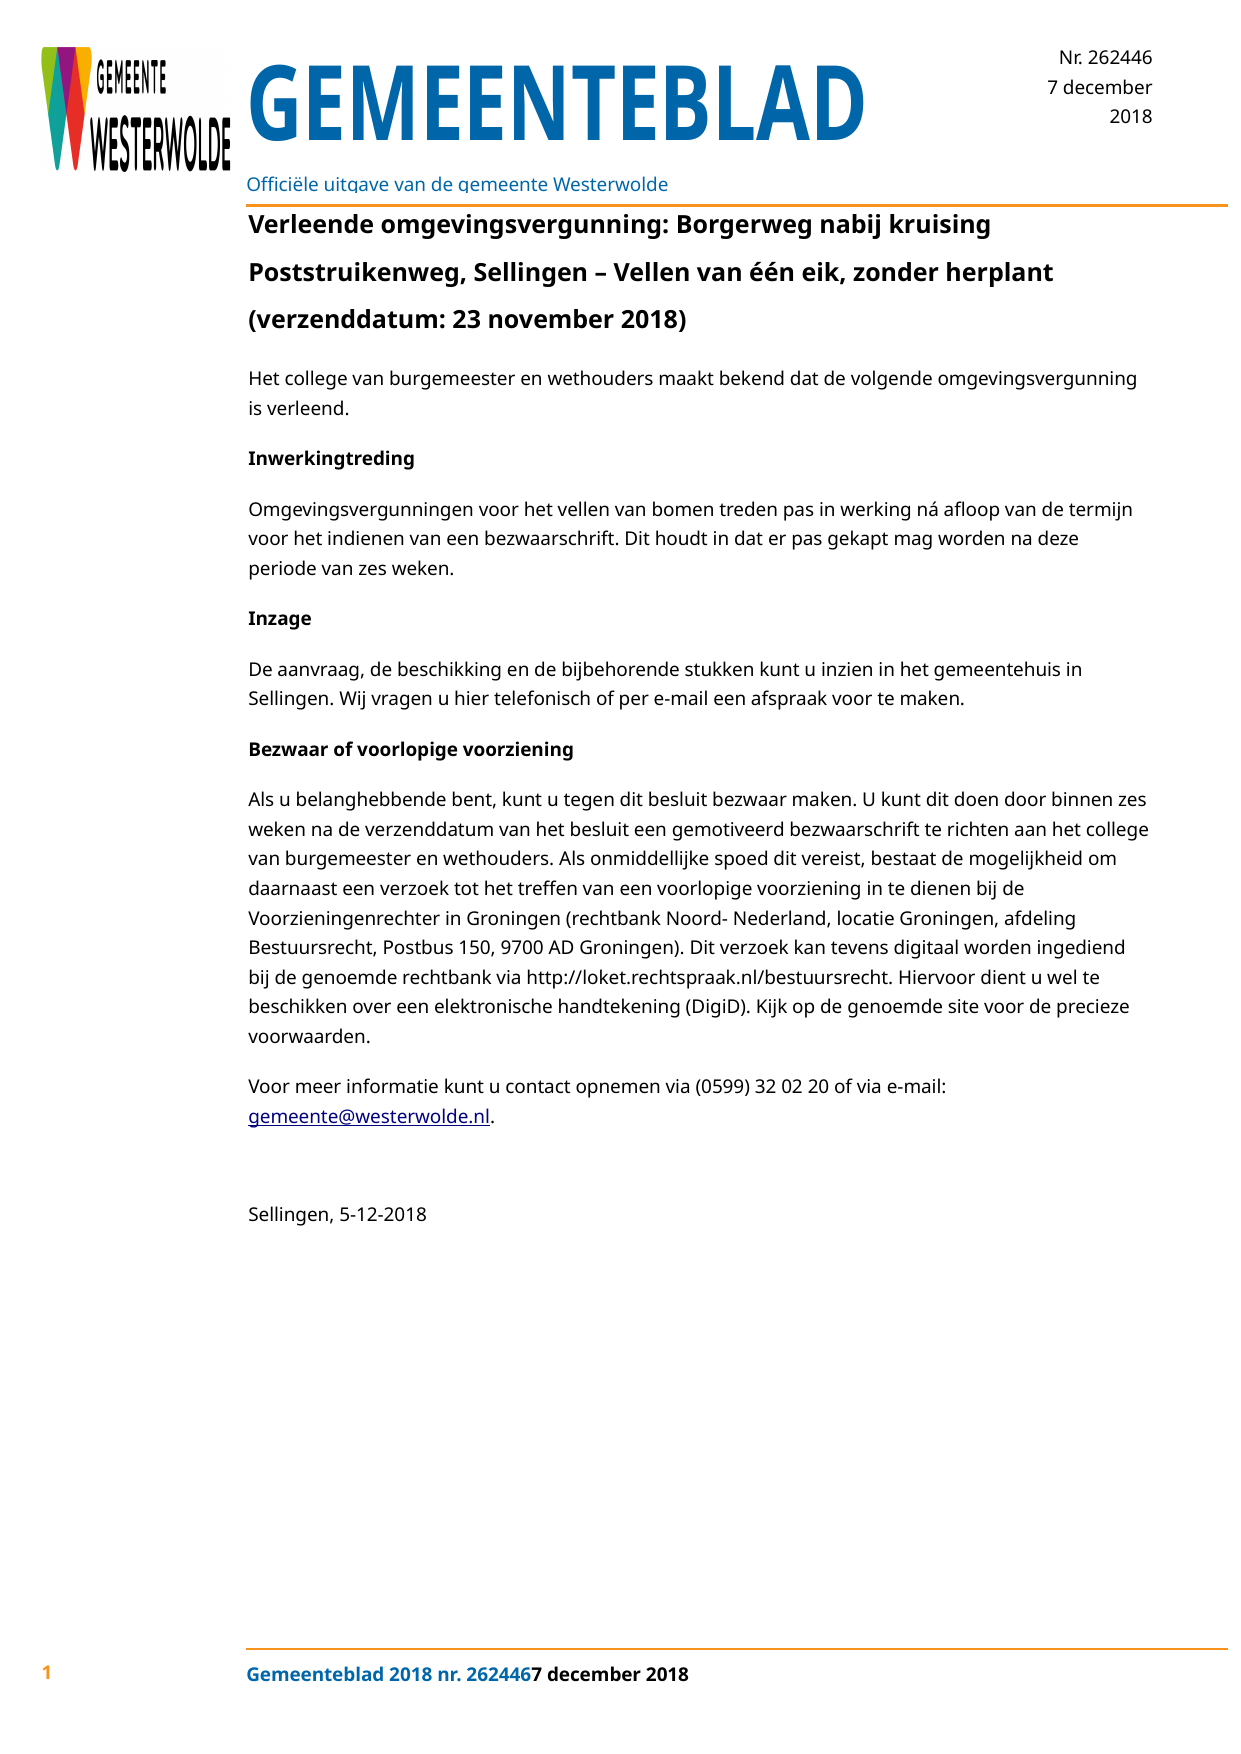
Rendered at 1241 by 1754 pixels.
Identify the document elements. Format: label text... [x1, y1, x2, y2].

text Inzage [248, 606, 1152, 631]
text Het college van burgemeester en wethouders maakt bekend dat de volgende omgevingsvergunning is verleend. [248, 366, 1152, 421]
text De aanvraag, de beschikking en de bijbehorende stukken kunt u inzien in het gemeentehuis in Sellingen. Wij vragen u hier telefonisch of per e-mail een afspraak voor te maken. [248, 656, 1152, 711]
text Omgevingsvergunningen voor het vellen van bomen treden pas in werking ná afloop van de termijn voor het indienen van een bezwaarschrift. Dit houdt in dat er pas gekapt mag worden na deze periode van zes weken. [248, 496, 1152, 581]
picture [41, 47, 231, 172]
text Inwerkingtreding [248, 446, 1152, 471]
text Voor meer informatie kunt u contact opnemen via (0599) 32 02 20 of via e-mail: gemeente@westerwolde.nl. [248, 1073, 1152, 1129]
text Als u belanghebbende bent, kunt u tegen dit besluit bezwaar maken. U kunt dit doen door binnen zes weken na de verzenddatum van het besluit een gemotiveerd bezwaarschrift te richten aan het college van burgemeester en wethouders. Als onmiddellijke spoed dit vereist, bestaat de mogelijkheid om daarnaast een verzoek tot het treffen van een voorlopige voorziening in te dienen bij de Voorzieningenrechter in Groningen (rechtbank Noord- Nederland, locatie Groningen, afdeling Bestuursrecht, Postbus 150, 9700 AD Groningen). Dit verzoek kan tevens digitaal worden ingediend bij de genoemde rechtbank via http://loket.rechtspraak.nl/bestuursrecht. Hiervoor dient u wel te beschikken over een elektronische handtekening (DigiD). Kijk op de genoemde site voor de precieze voorwaarden. [248, 786, 1152, 1049]
text Verleende omgevingsvergunning: Borgerweg nabij kruising Poststruikenweg, Sellingen – Vellen van één eik, zonder herplant (verzenddatum: 23 november 2018) [248, 207, 1152, 336]
text Sellingen, 5-12-2018 [248, 1201, 1152, 1227]
text Bezwaar of voorlopige voorziening [248, 736, 1152, 762]
